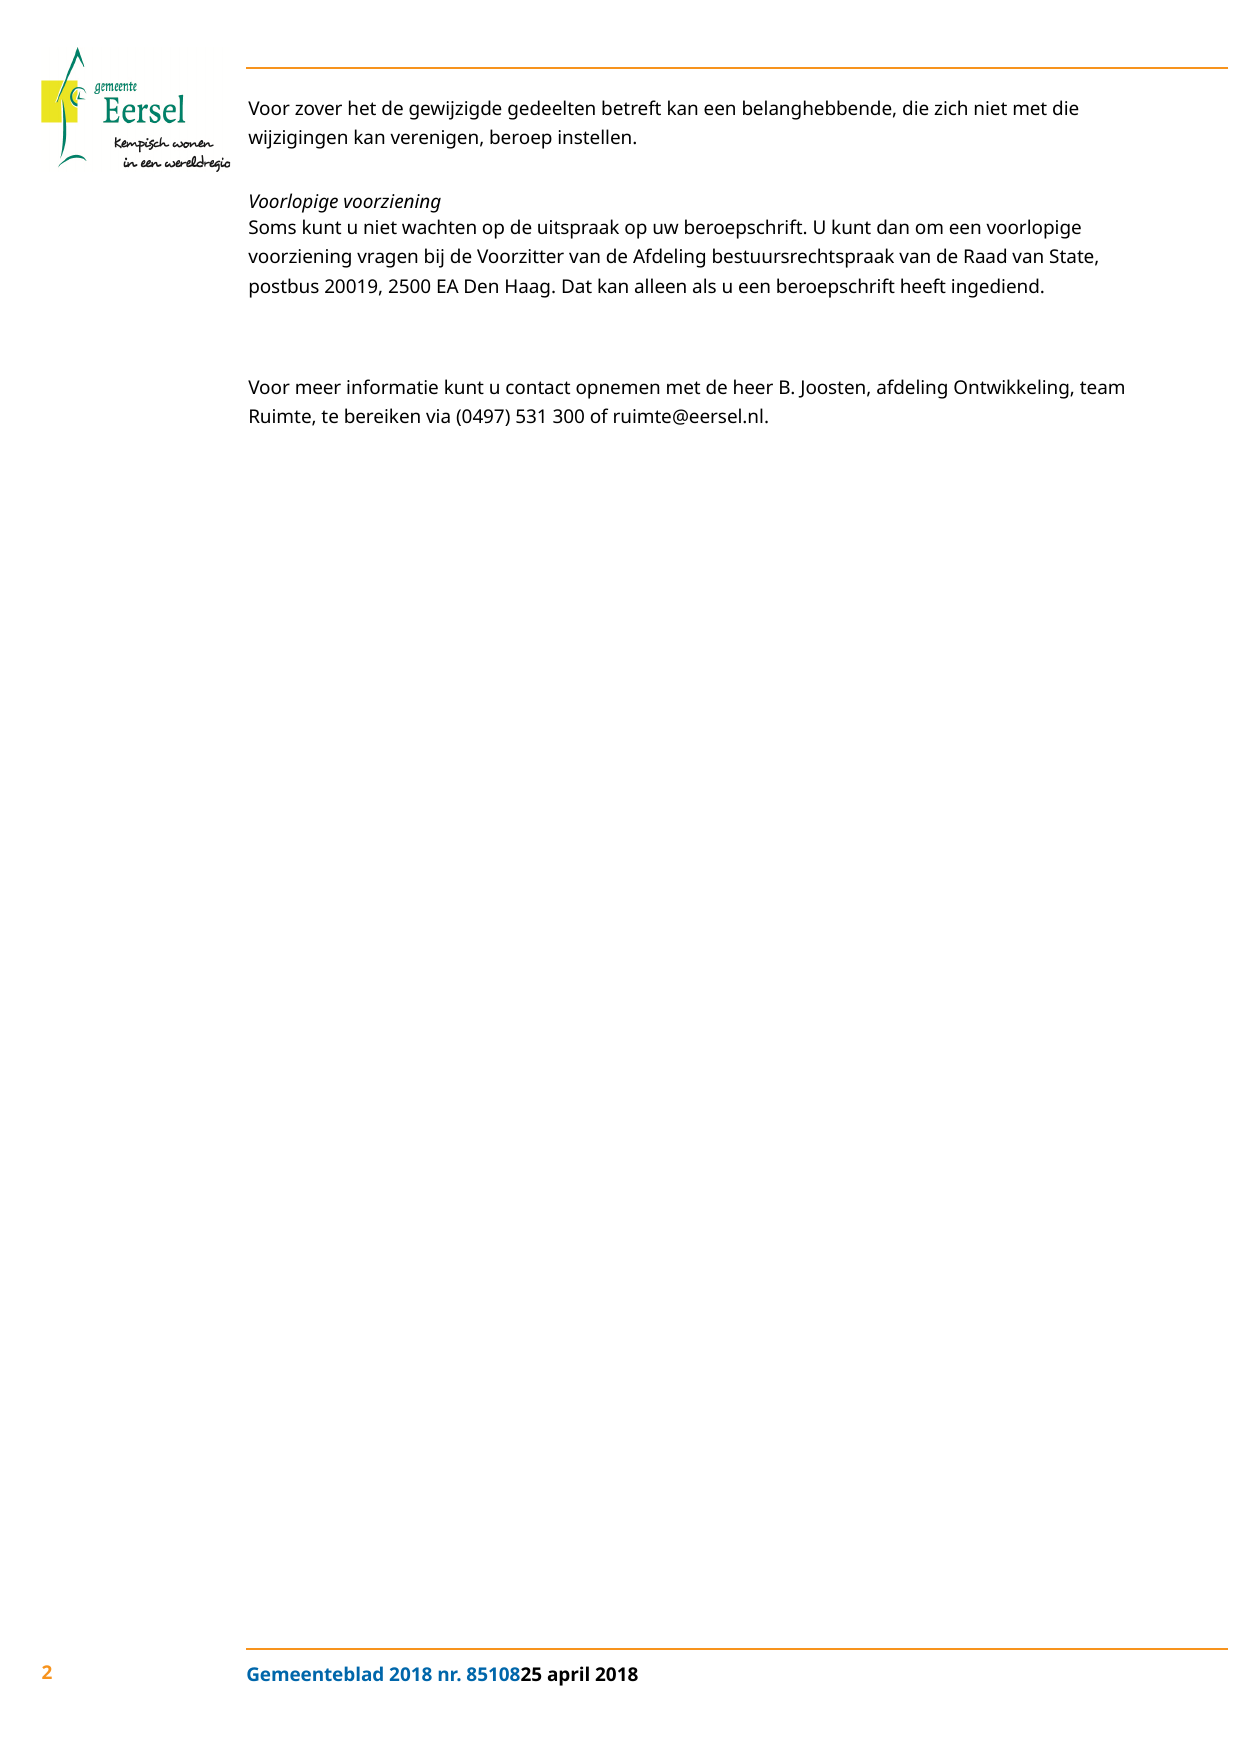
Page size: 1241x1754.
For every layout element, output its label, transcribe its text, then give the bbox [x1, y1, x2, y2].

text Voor meer informatie kunt u contact opnemen met de heer B. Joosten, afdeling Ontwikkeling, team Ruimte, te bereiken via (0497) 531 300 of ruimte@eersel.nl. [248, 374, 1152, 429]
picture [41, 47, 231, 172]
text Soms kunt u niet wachten op de uitspraak op uw beroepschrift. U kunt dan om een voorlopige voorziening vragen bij de Voorzitter van de Afdeling bestuursrechtspraak van de Raad van State, postbus 20019, 2500 EA Den Haag. Dat kan alleen als u een beroepschrift heeft ingediend. [248, 214, 1152, 299]
text Voorlopige voorziening [248, 188, 1152, 214]
text Voor zover het de gewijzigde gedeelten betreft kan een belanghebbende, die zich niet met die wijzigingen kan verenigen, beroep instellen. [248, 95, 1152, 150]
